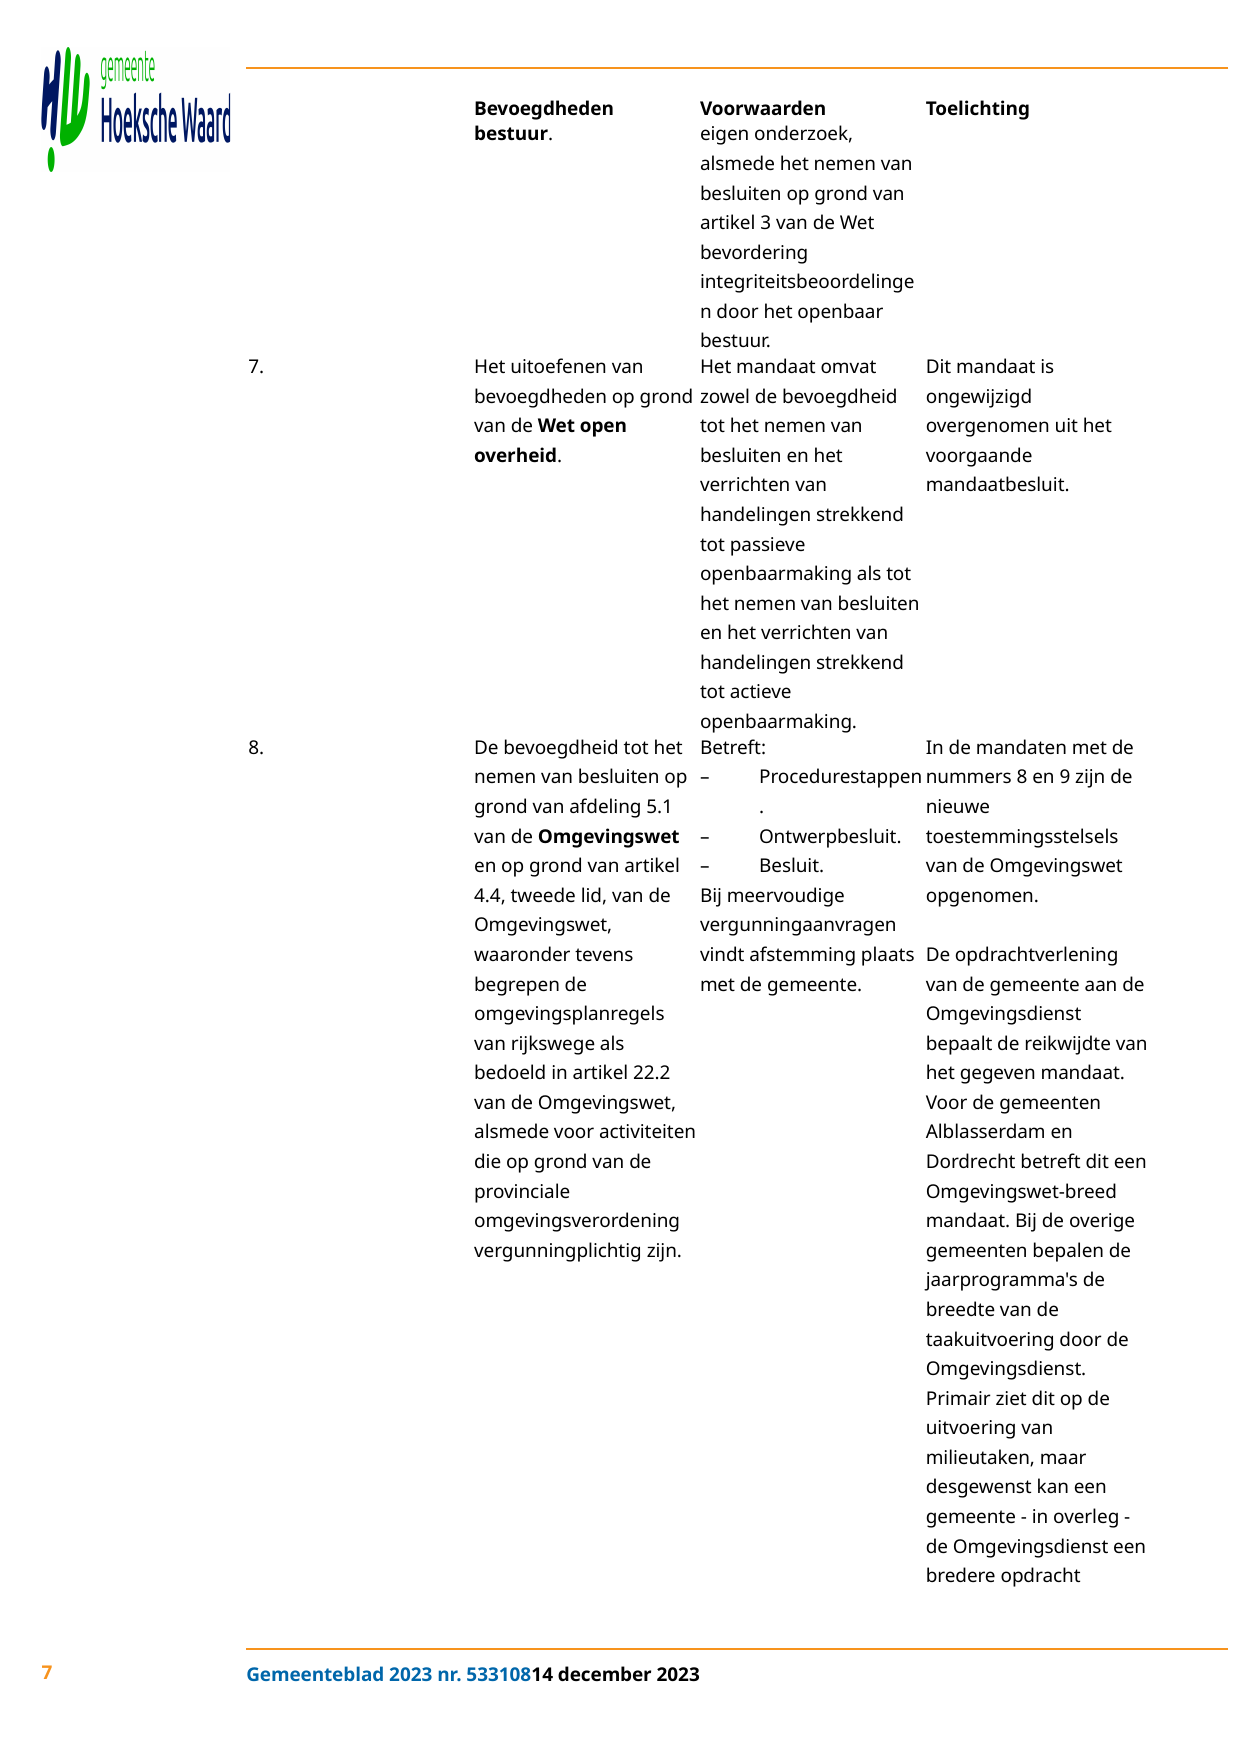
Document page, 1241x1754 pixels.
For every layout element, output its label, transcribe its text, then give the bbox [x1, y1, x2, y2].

table_cell De bevoegdheid tot het nemen van besluiten op grond van afdeling 5.1 van de Omgevingswet en op grond van artikel 4.4, tweede lid, van de Omgevingswet, waaronder tevens begrepen de omgevingsplanregels van rijkswege als bedoeld in artikel 22.2 van de Omgevingswet, alsmede voor activiteiten die op grond van de provinciale omgevingsverordening vergunningplichtig zijn. [474, 734, 700, 1588]
table_cell 7. [248, 353, 474, 734]
table_cell Het mandaat omvat zowel de bevoegdheid tot het nemen van besluiten en het verrichten van handelingen strekkend tot passieve openbaarmaking als tot het nemen van besluiten en het verrichten van handelingen strekkend tot actieve openbaarmaking. [700, 353, 926, 734]
table_cell Het uitoefenen van bevoegdheden op grond van de Wet open overheid. [474, 353, 700, 734]
table_header Bevoegdheden [474, 95, 700, 121]
table_cell In de mandaten met de nummers 8 en 9 zijn de nieuwe toestemmingsstelsels van de Omgevingswet opgenomen. De opdrachtverlening van de gemeente aan de Omgevingsdienst bepaalt de reikwijdte van het gegeven mandaat. Voor de gemeenten Alblasserdam en Dordrecht betreft dit een Omgevingswet-breed mandaat. Bij de overige gemeenten bepalen de jaarprogramma's de breedte van de taakuitvoering door de Omgevingsdienst. Primair ziet dit op de uitvoering van milieutaken, maar desgewenst kan een gemeente - in overleg - de Omgevingsdienst een bredere opdracht [926, 734, 1152, 1588]
table_header [248, 95, 474, 121]
table_cell [248, 121, 474, 353]
table_header Toelichting [926, 95, 1152, 121]
table_header Voorwaarden [700, 95, 926, 121]
table_cell eigen onderzoek, alsmede het nemen van besluiten op grond van artikel 3 van de Wet bevordering integriteitsbeoordelingen door het openbaar bestuur. [700, 121, 926, 353]
table_cell Dit mandaat is ongewijzigd overgenomen uit het voorgaande mandaatbesluit. [926, 353, 1152, 734]
table_cell 8. [248, 734, 474, 1588]
table_cell Betreft: Procedurestappen. Ontwerpbesluit. Besluit. Bij meervoudige vergunningaanvragen vindt afstemming plaats met de gemeente. [700, 734, 926, 1588]
table_cell [926, 121, 1152, 353]
picture [41, 47, 231, 172]
table_cell bestuur. [474, 121, 700, 353]
